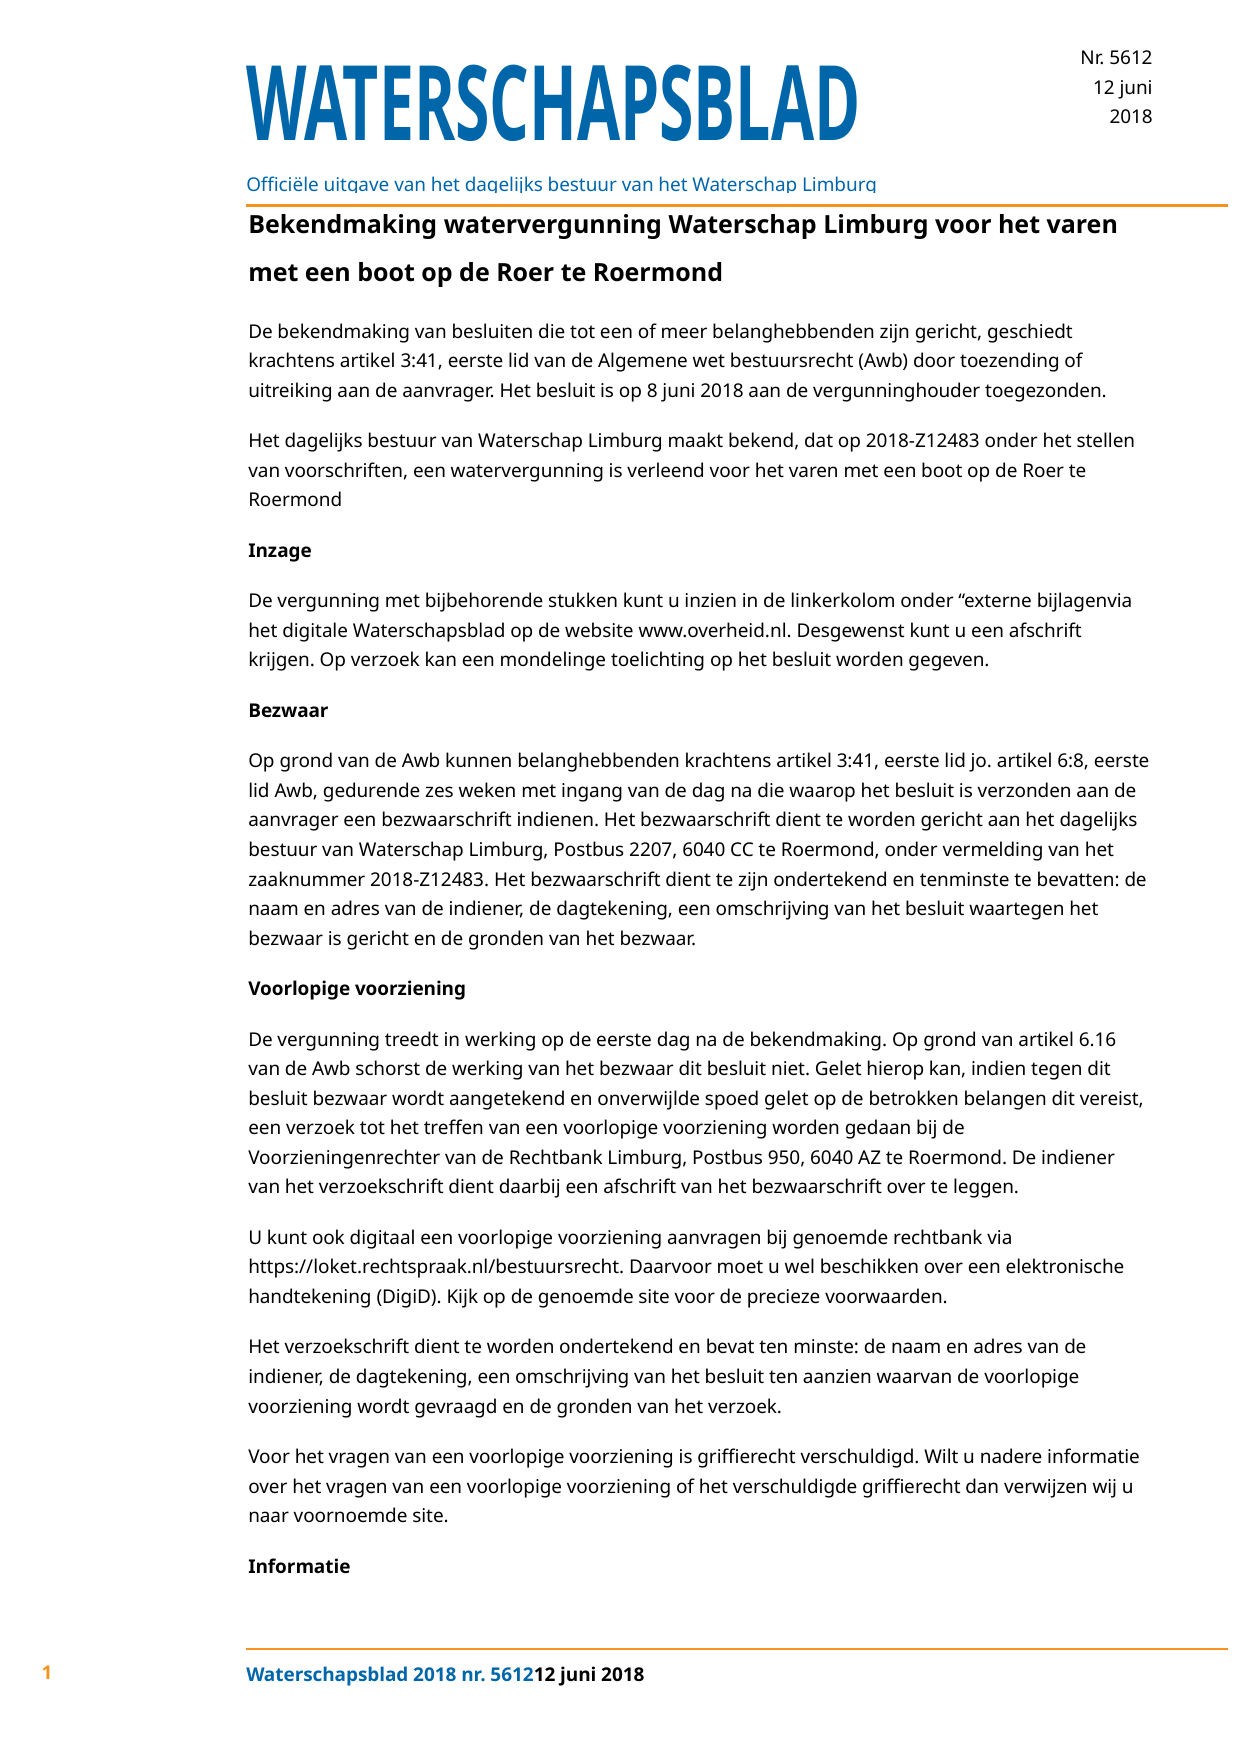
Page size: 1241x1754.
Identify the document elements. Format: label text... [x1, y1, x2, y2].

text Het dagelijks bestuur van Waterschap Limburg maakt bekend, dat op 2018-Z12483 onder het stellen van voorschriften, een watervergunning is verleend voor het varen met een boot op de Roer te Roermond [248, 427, 1152, 512]
text Inzage [248, 537, 1152, 563]
text De bekendmaking van besluiten die tot een of meer belanghebbenden zijn gericht, geschiedt krachtens artikel 3:41, eerste lid van de Algemene wet bestuursrecht (Awb) door toezending of uitreiking aan de aanvrager. Het besluit is op 8 juni 2018 aan de vergunninghouder toegezonden. [248, 318, 1152, 403]
text Bezwaar [248, 697, 1152, 723]
text Voor het vragen van een voorlopige voorziening is griffierecht verschuldigd. Wilt u nadere informatie over het vragen van een voorlopige voorziening of het verschuldigde griffierecht dan verwijzen wij u naar voornoemde site. [248, 1443, 1152, 1528]
text Het verzoekschrift dient te worden ondertekend en bevat ten minste: de naam en adres van de indiener, de dagtekening, een omschrijving van het besluit ten aanzien waarvan de voorlopige voorziening wordt gevraagd en de gronden van het verzoek. [248, 1334, 1152, 1419]
text Op grond van de Awb kunnen belanghebbenden krachtens artikel 3:41, eerste lid jo. artikel 6:8, eerste lid Awb, gedurende zes weken met ingang van de dag na die waarop het besluit is verzonden aan de aanvrager een bezwaarschrift indienen. Het bezwaarschrift dient te worden gericht aan het dagelijks bestuur van Waterschap Limburg, Postbus 2207, 6040 CC te Roermond, onder vermelding van het zaaknummer 2018-Z12483. Het bezwaarschrift dient te zijn ondertekend en tenminste te bevatten: de naam en adres van de indiener, de dagtekening, een omschrijving van het besluit waartegen het bezwaar is gericht en de gronden van het bezwaar. [248, 747, 1152, 951]
text De vergunning met bijbehorende stukken kunt u inzien in de linkerkolom onder “externe bijlagenvia het digitale Waterschapsblad op de website www.overheid.nl. Desgewenst kunt u een afschrift krijgen. Op verzoek kan een mondelinge toelichting op het besluit worden gegeven. [248, 587, 1152, 672]
picture [41, 47, 231, 172]
text De vergunning treedt in werking op de eerste dag na de bekendmaking. Op grond van artikel 6.16 van de Awb schorst de werking van het bezwaar dit besluit niet. Gelet hierop kan, indien tegen dit besluit bezwaar wordt aangetekend en onverwijlde spoed gelet op de betrokken belangen dit vereist, een verzoek tot het treffen van een voorlopige voorziening worden gedaan bij de Voorzieningenrechter van de Rechtbank Limburg, Postbus 950, 6040 AZ te Roermond. De indiener van het verzoekschrift dient daarbij een afschrift van het bezwaarschrift over te leggen. [248, 1026, 1152, 1199]
text Bekendmaking watervergunning Waterschap Limburg voor het varen met een boot op de Roer te Roermond [248, 207, 1152, 288]
text Voorlopige voorziening [248, 975, 1152, 1001]
text Informatie [248, 1553, 1152, 1579]
text U kunt ook digitaal een voorlopige voorziening aanvragen bij genoemde rechtbank via https://loket.rechtspraak.nl/bestuursrecht. Daarvoor moet u wel beschikken over een elektronische handtekening (DigiD). Kijk op de genoemde site voor de precieze voorwaarden. [248, 1224, 1152, 1309]
